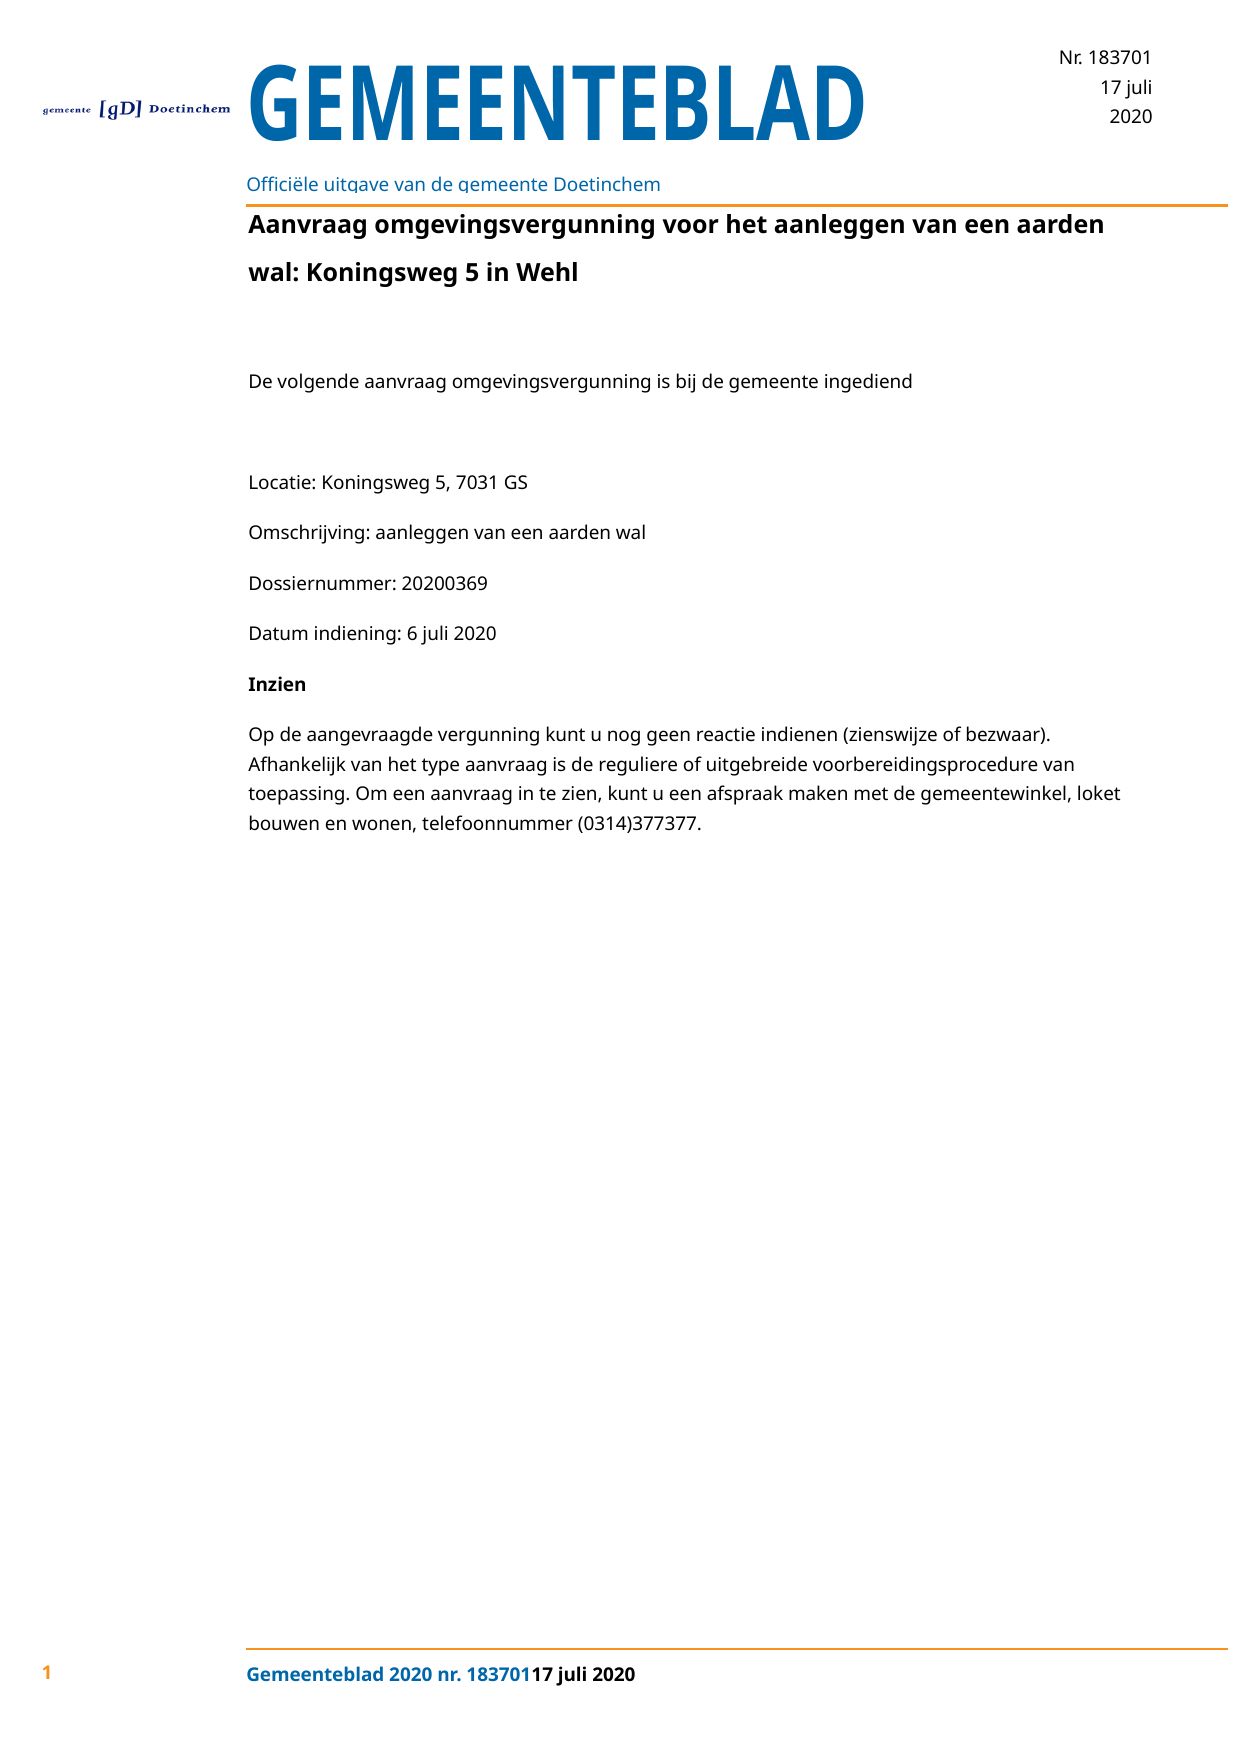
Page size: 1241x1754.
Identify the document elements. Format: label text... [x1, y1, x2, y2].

text Datum indiening: 6 juli 2020 [248, 620, 1152, 646]
text De volgende aanvraag omgevingsvergunning is bij de gemeente ingediend [248, 368, 1152, 394]
picture [41, 47, 231, 172]
text Inzien [248, 671, 1152, 697]
text Dossiernummer: 20200369 [248, 570, 1152, 596]
text Aanvraag omgevingsvergunning voor het aanleggen van een aarden wal: Koningsweg 5 in Wehl [248, 207, 1152, 288]
text Locatie: Koningsweg 5, 7031 GS [248, 469, 1152, 495]
text Op de aangevraagde vergunning kunt u nog geen reactie indienen (zienswijze of bezwaar). Afhankelijk van het type aanvraag is de reguliere of uitgebreide voorbereidingsprocedure van toepassing. Om een aanvraag in te zien, kunt u een afspraak maken met de gemeentewinkel, loket bouwen en wonen, telefoonnummer (0314)377377. [248, 721, 1152, 836]
text Omschrijving: aanleggen van een aarden wal [248, 519, 1152, 545]
